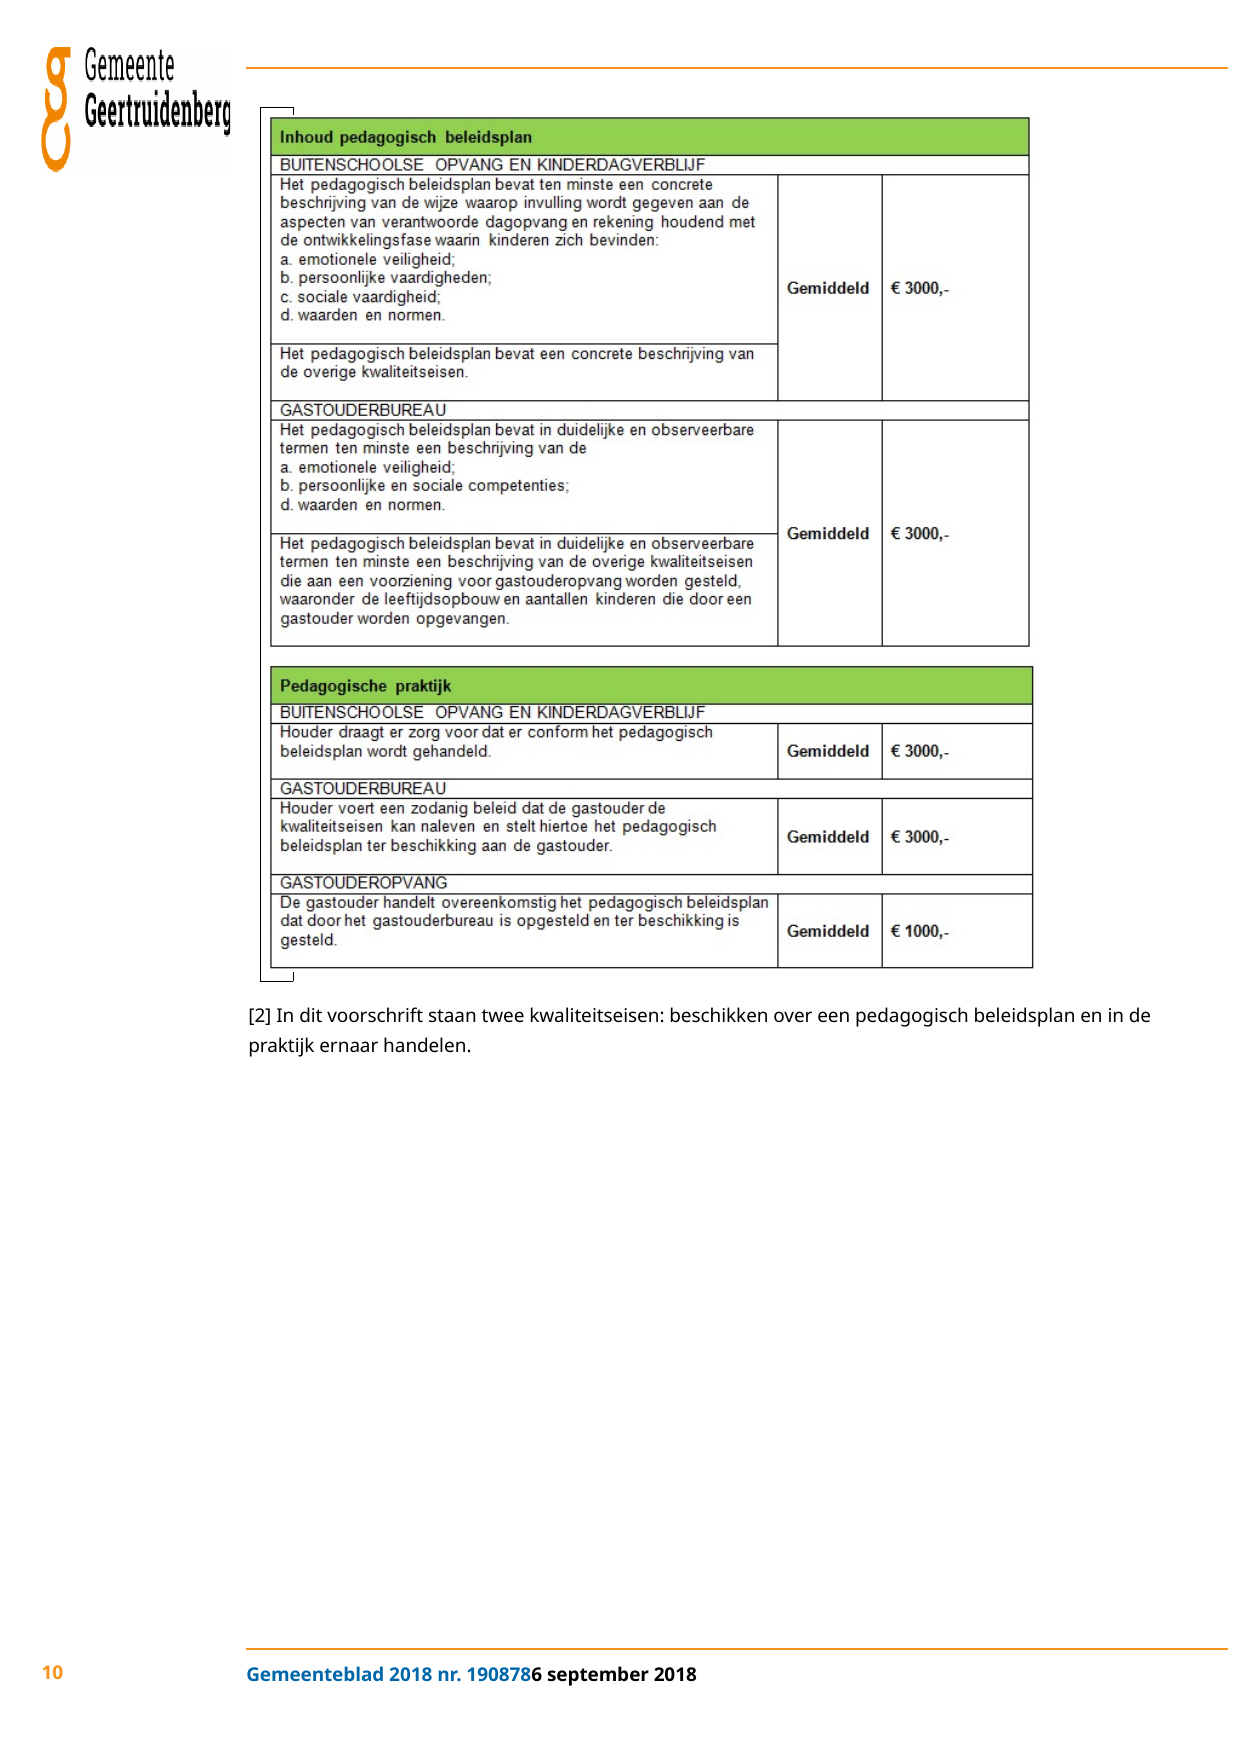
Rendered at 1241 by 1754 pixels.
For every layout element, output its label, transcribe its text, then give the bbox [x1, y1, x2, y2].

text [2] In dit voorschrift staan twee kwaliteitseisen: beschikken over een pedagogisch beleidsplan en in de praktijk ernaar handelen. [248, 1002, 1152, 1057]
picture [41, 47, 231, 172]
picture [268, 115, 1037, 972]
